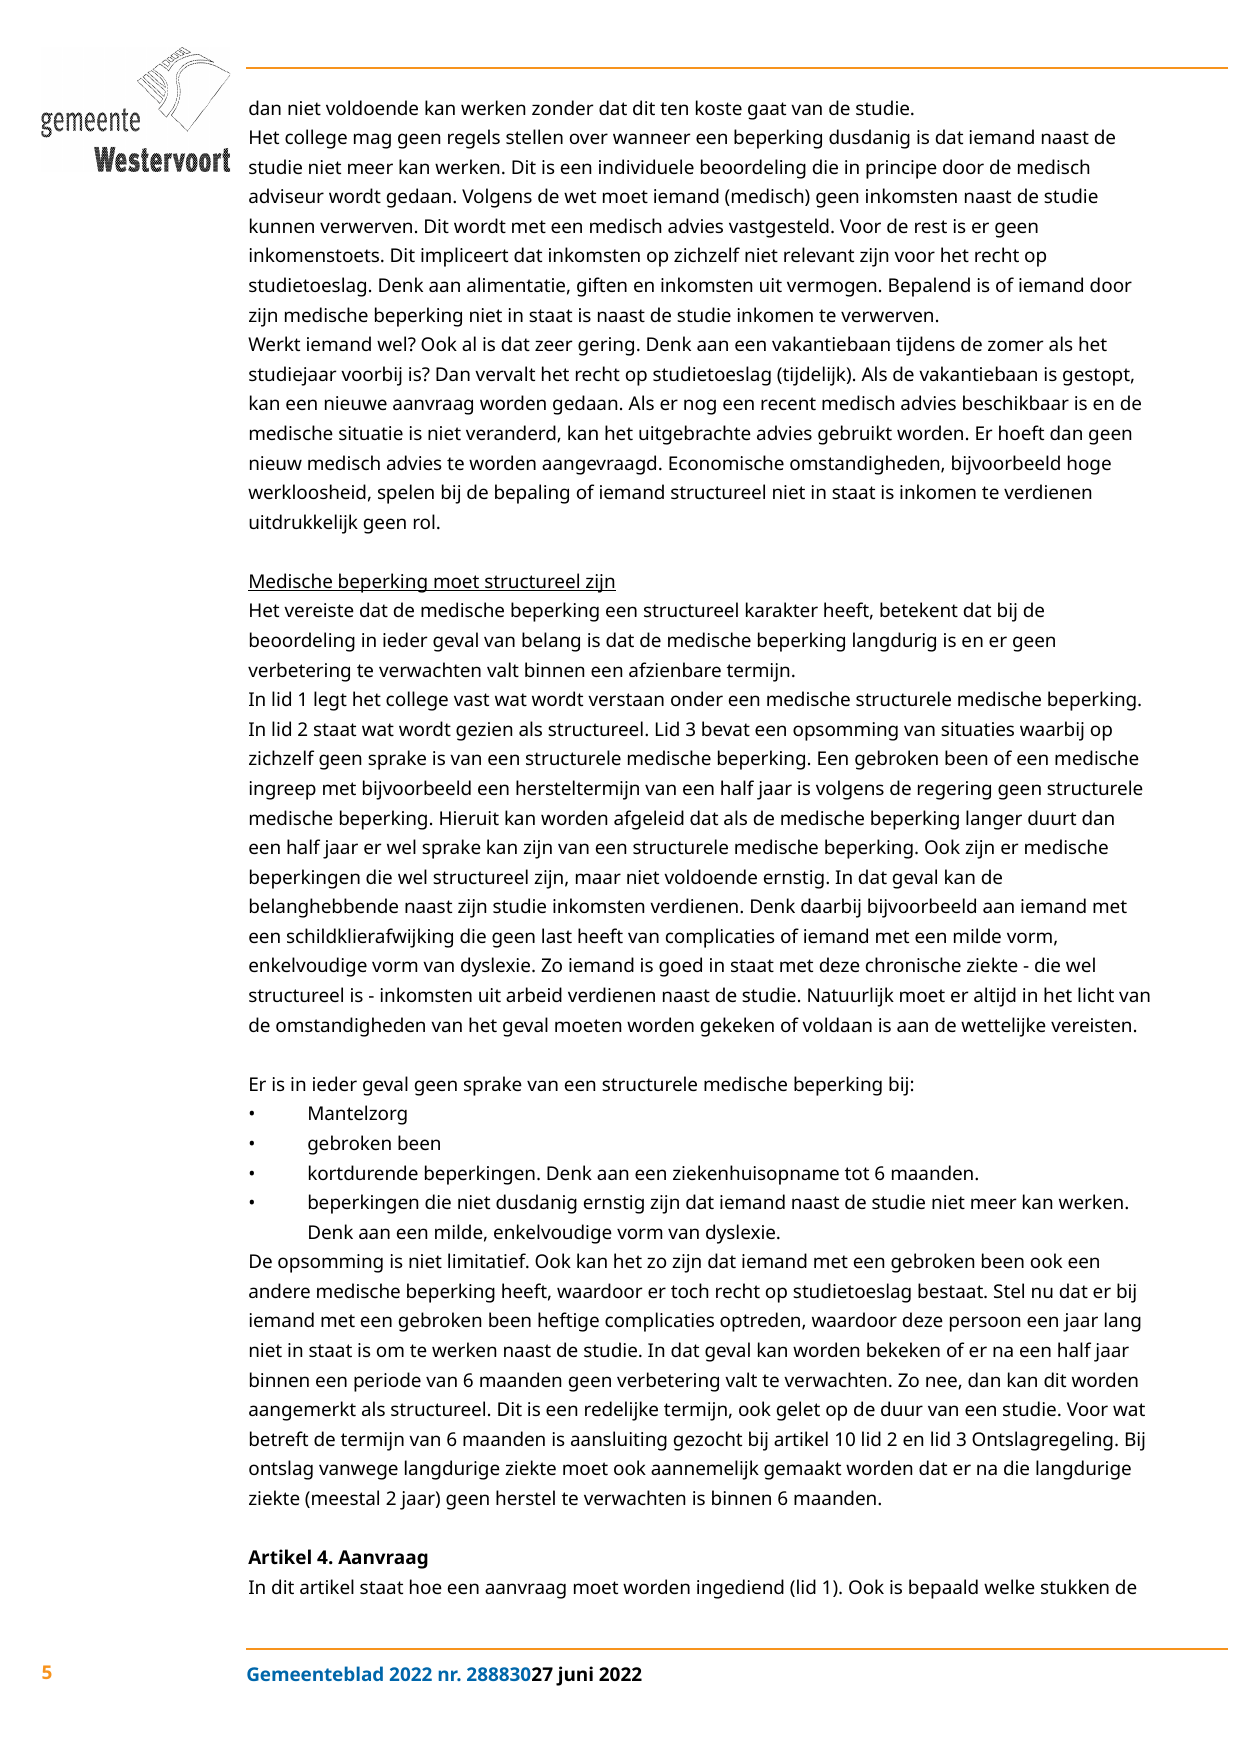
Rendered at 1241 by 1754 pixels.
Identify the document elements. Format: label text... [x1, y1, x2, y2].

text dan niet voldoende kan werken zonder dat dit ten koste gaat van de studie. [248, 95, 1152, 121]
text Het college mag geen regels stellen over wanneer een beperking dusdanig is dat iemand naast de studie niet meer kan werken. Dit is een individuele beoordeling die in principe door de medisch adviseur wordt gedaan. Volgens de wet moet iemand (medisch) geen inkomsten naast de studie kunnen verwerven. Dit wordt met een medisch advies vastgesteld. Voor de rest is er geen inkomenstoets. Dit impliceert dat inkomsten op zichzelf niet relevant zijn voor het recht op studietoeslag. Denk aan alimentatie, giften en inkomsten uit vermogen. Bepalend is of iemand door zijn medische beperking niet in staat is naast de studie inkomen te verwerven. [248, 124, 1152, 328]
text De opsomming is niet limitatief. Ook kan het zo zijn dat iemand met een gebroken been ook een andere medische beperking heeft, waardoor er toch recht op studietoeslag bestaat. Stel nu dat er bij iemand met een gebroken been heftige complicaties optreden, waardoor deze persoon een jaar lang niet in staat is om te werken naast de studie. In dat geval kan worden bekeken of er na een half jaar binnen een periode van 6 maanden geen verbetering valt te verwachten. Zo nee, dan kan dit worden aangemerkt als structureel. Dit is een redelijke termijn, ook gelet op de duur van een studie. Voor wat betreft de termijn van 6 maanden is aansluiting gezocht bij artikel 10 lid 2 en lid 3 Ontslagregeling. Bij ontslag vanwege langdurige ziekte moet ook aannemelijk gemaakt worden dat er na die langdurige ziekte (meestal 2 jaar) geen herstel te verwachten is binnen 6 maanden. [248, 1248, 1152, 1511]
text In lid 1 legt het college vast wat wordt verstaan onder een medische structurele medische beperking. In lid 2 staat wat wordt gezien als structureel. Lid 3 bevat een opsomming van situaties waarbij op zichzelf geen sprake is van een structurele medische beperking. Een gebroken been of een medische ingreep met bijvoorbeeld een hersteltermijn van een half jaar is volgens de regering geen structurele medische beperking. Hieruit kan worden afgeleid dat als de medische beperking langer duurt dan een half jaar er wel sprake kan zijn van een structurele medische beperking. Ook zijn er medische beperkingen die wel structureel zijn, maar niet voldoende ernstig. In dat geval kan de belanghebbende naast zijn studie inkomsten verdienen. Denk daarbij bijvoorbeeld aan iemand met een schildklierafwijking die geen last heeft van complicaties of iemand met een milde vorm, enkelvoudige vorm van dyslexie. Zo iemand is goed in staat met deze chronische ziekte - die wel structureel is - inkomsten uit arbeid verdienen naast de studie. Natuurlijk moet er altijd in het licht van de omstandigheden van het geval moeten worden gekeken of voldaan is aan de wettelijke vereisten. [248, 686, 1152, 1038]
list kortdurende beperkingen. Denk aan een ziekenhuisopname tot 6 maanden. [248, 1160, 1152, 1186]
text Medische beperking moet structureel zijn [248, 568, 1152, 594]
text Artikel 4. Aanvraag [248, 1544, 1152, 1570]
text Er is in ieder geval geen sprake van een structurele medische beperking bij: [248, 1071, 1152, 1097]
text Het vereiste dat de medische beperking een structureel karakter heeft, betekent dat bij de beoordeling in ieder geval van belang is dat de medische beperking langdurig is en er geen verbetering te verwachten valt binnen een afzienbare termijn. [248, 598, 1152, 683]
list Mantelzorg [248, 1101, 1152, 1126]
text Werkt iemand wel? Ook al is dat zeer gering. Denk aan een vakantiebaan tijdens de zomer als het studiejaar voorbij is? Dan vervalt het recht op studietoeslag (tijdelijk). Als de vakantiebaan is gestopt, kan een nieuwe aanvraag worden gedaan. Als er nog een recent medisch advies beschikbaar is en de medische situatie is niet veranderd, kan het uitgebrachte advies gebruikt worden. Er hoeft dan geen nieuw medisch advies te worden aangevraagd. Economische omstandigheden, bijvoorbeeld hoge werkloosheid, spelen bij de bepaling of iemand structureel niet in staat is inkomen te verdienen uitdrukkelijk geen rol. [248, 331, 1152, 535]
list beperkingen die niet dusdanig ernstig zijn dat iemand naast de studie niet meer kan werken. Denk aan een milde, enkelvoudige vorm van dyslexie. [248, 1189, 1152, 1245]
list gebroken been [248, 1130, 1152, 1156]
text In dit artikel staat hoe een aanvraag moet worden ingediend (lid 1). Ook is bepaald welke stukken de [248, 1574, 1152, 1600]
picture [41, 47, 231, 172]
